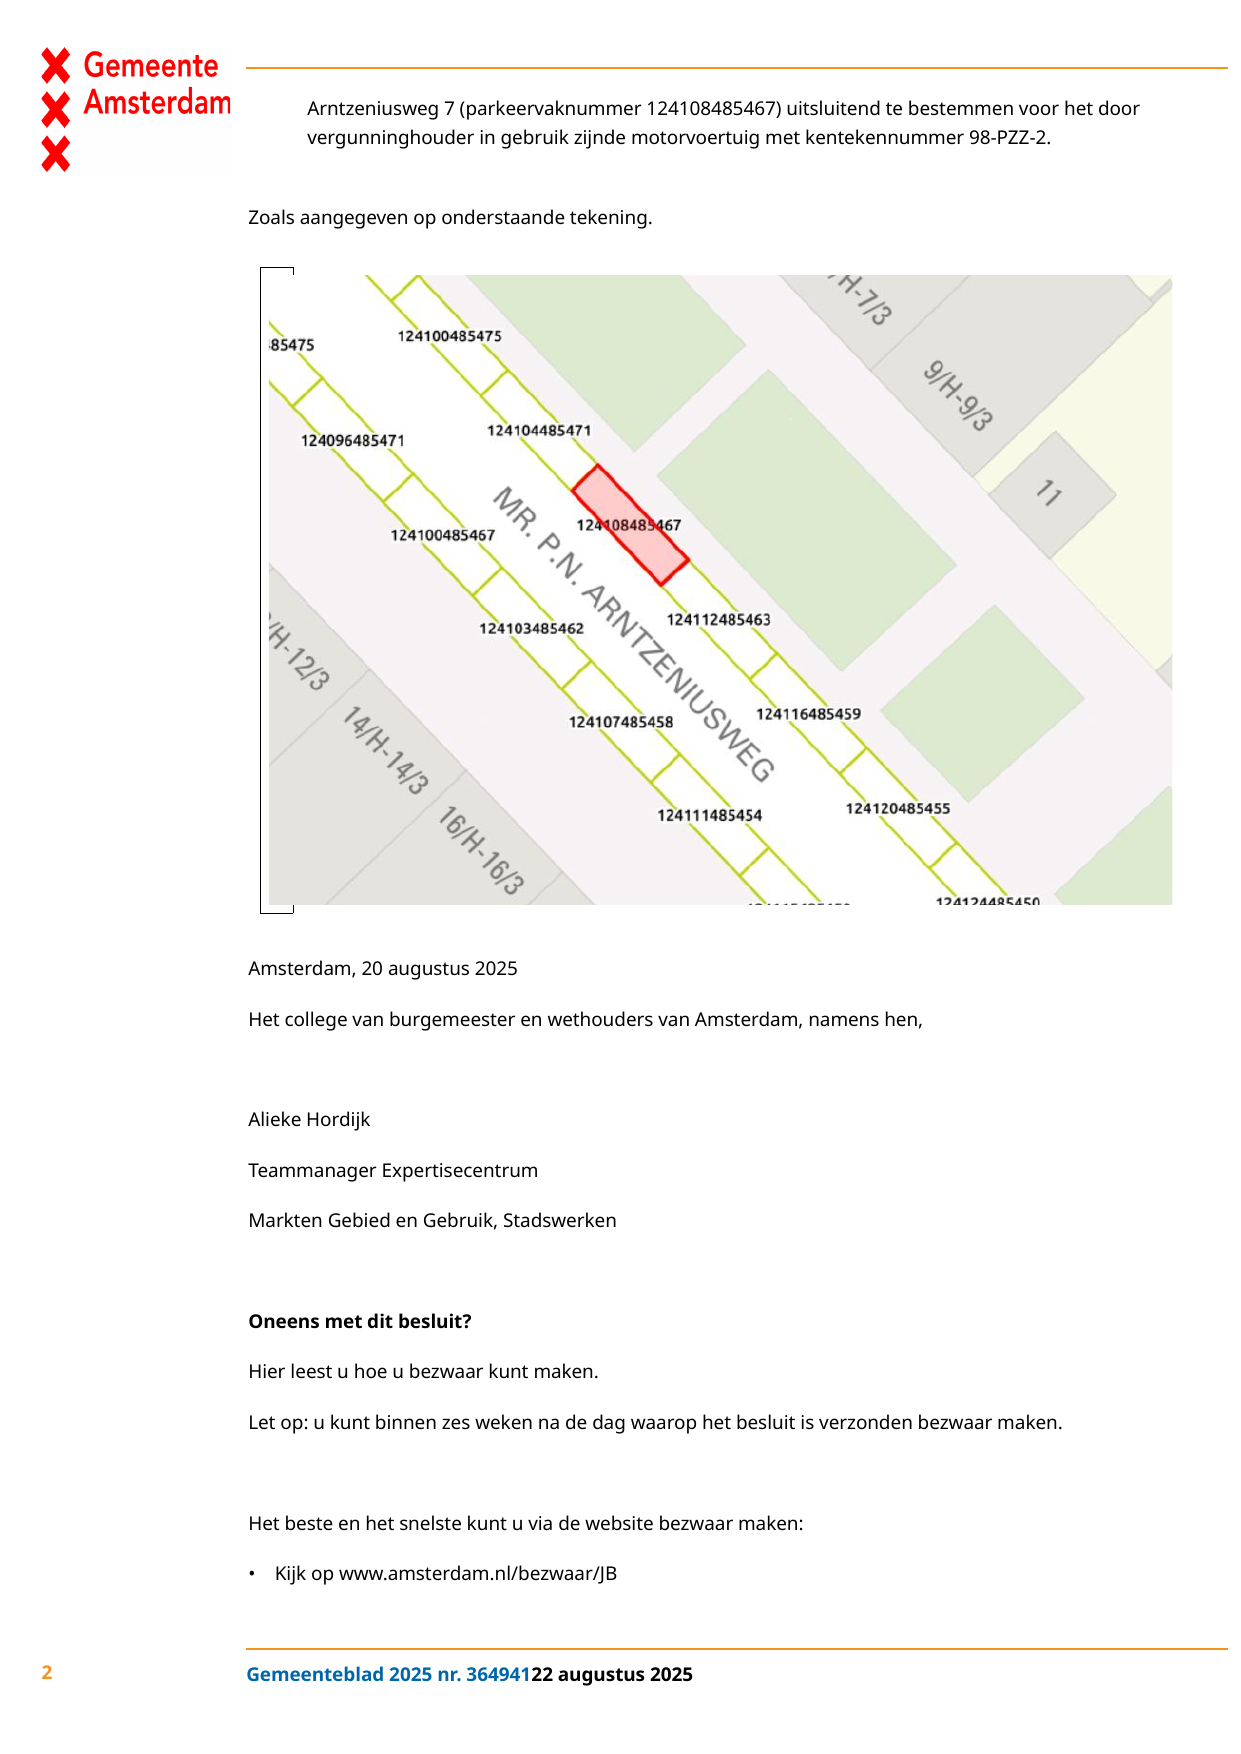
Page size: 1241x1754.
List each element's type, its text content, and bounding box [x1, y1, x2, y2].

text Het beste en het snelste kunt u via de website bezwaar maken: [248, 1510, 1152, 1536]
picture [41, 47, 231, 172]
text Teammanager Expertisecentrum [248, 1157, 1152, 1183]
text Het college van burgemeester en wethouders van Amsterdam, namens hen, [248, 1006, 1152, 1031]
text Markten Gebied en Gebruik, Stadswerken [248, 1207, 1152, 1233]
text Zoals aangegeven op onderstaande tekening. [248, 204, 1152, 230]
text Let op: u kunt binnen zes weken na de dag waarop het besluit is verzonden bezwaar maken. [248, 1409, 1152, 1435]
text Oneens met dit besluit? [248, 1308, 1152, 1334]
picture [268, 275, 1173, 905]
text Alieke Hordijk [248, 1107, 1152, 1132]
text • Kijk op www.amsterdam.nl/bezwaar/JB [248, 1560, 1152, 1586]
list Arntzeniusweg 7 (parkeervaknummer 124108485467) uitsluitend te bestemmen voor het door vergunninghouder in gebruik zijnde motorvoertuig met kentekennummer 98-PZZ-2. [248, 95, 1152, 150]
text Amsterdam, 20 augustus 2025 [248, 955, 1152, 981]
text Hier leest u hoe u bezwaar kunt maken. [248, 1359, 1152, 1384]
